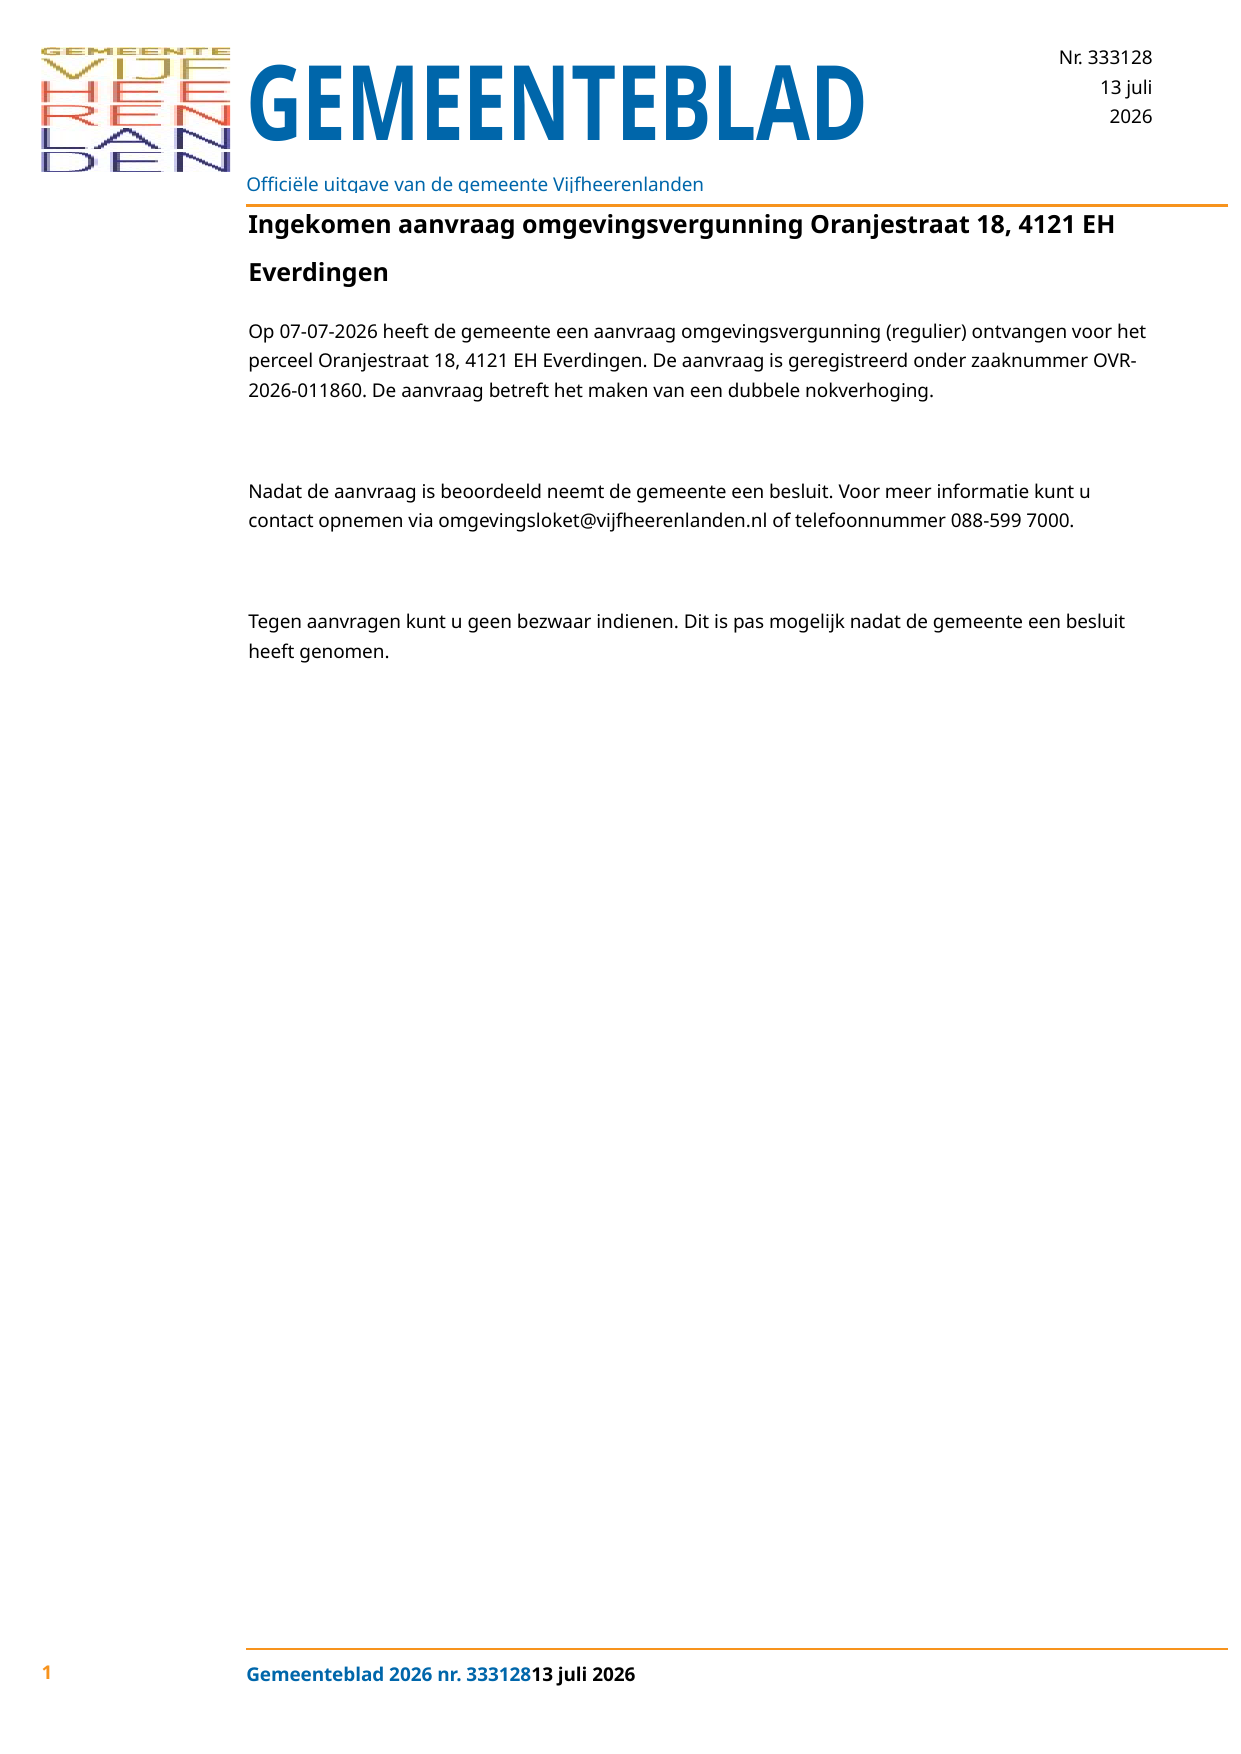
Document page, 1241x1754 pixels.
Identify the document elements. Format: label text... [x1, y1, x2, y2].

text Op 07-07-2026 heeft de gemeente een aanvraag omgevingsvergunning (regulier) ontvangen voor het perceel Oranjestraat 18, 4121 EH Everdingen. De aanvraag is geregistreerd onder zaaknummer OVR-2026-011860. De aanvraag betreft het maken van een dubbele nokverhoging. [248, 318, 1152, 403]
text Tegen aanvragen kunt u geen bezwaar indienen. Dit is pas mogelijk nadat de gemeente een besluit heeft genomen. [248, 608, 1152, 664]
text Ingekomen aanvraag omgevingsvergunning Oranjestraat 18, 4121 EH Everdingen [248, 207, 1152, 288]
text Nadat de aanvraag is beoordeeld neemt de gemeente een besluit. Voor meer informatie kunt u contact opnemen via omgevingsloket@vijfheerenlanden.nl of telefoonnummer 088-599 7000. [248, 478, 1152, 533]
picture [41, 47, 231, 172]
